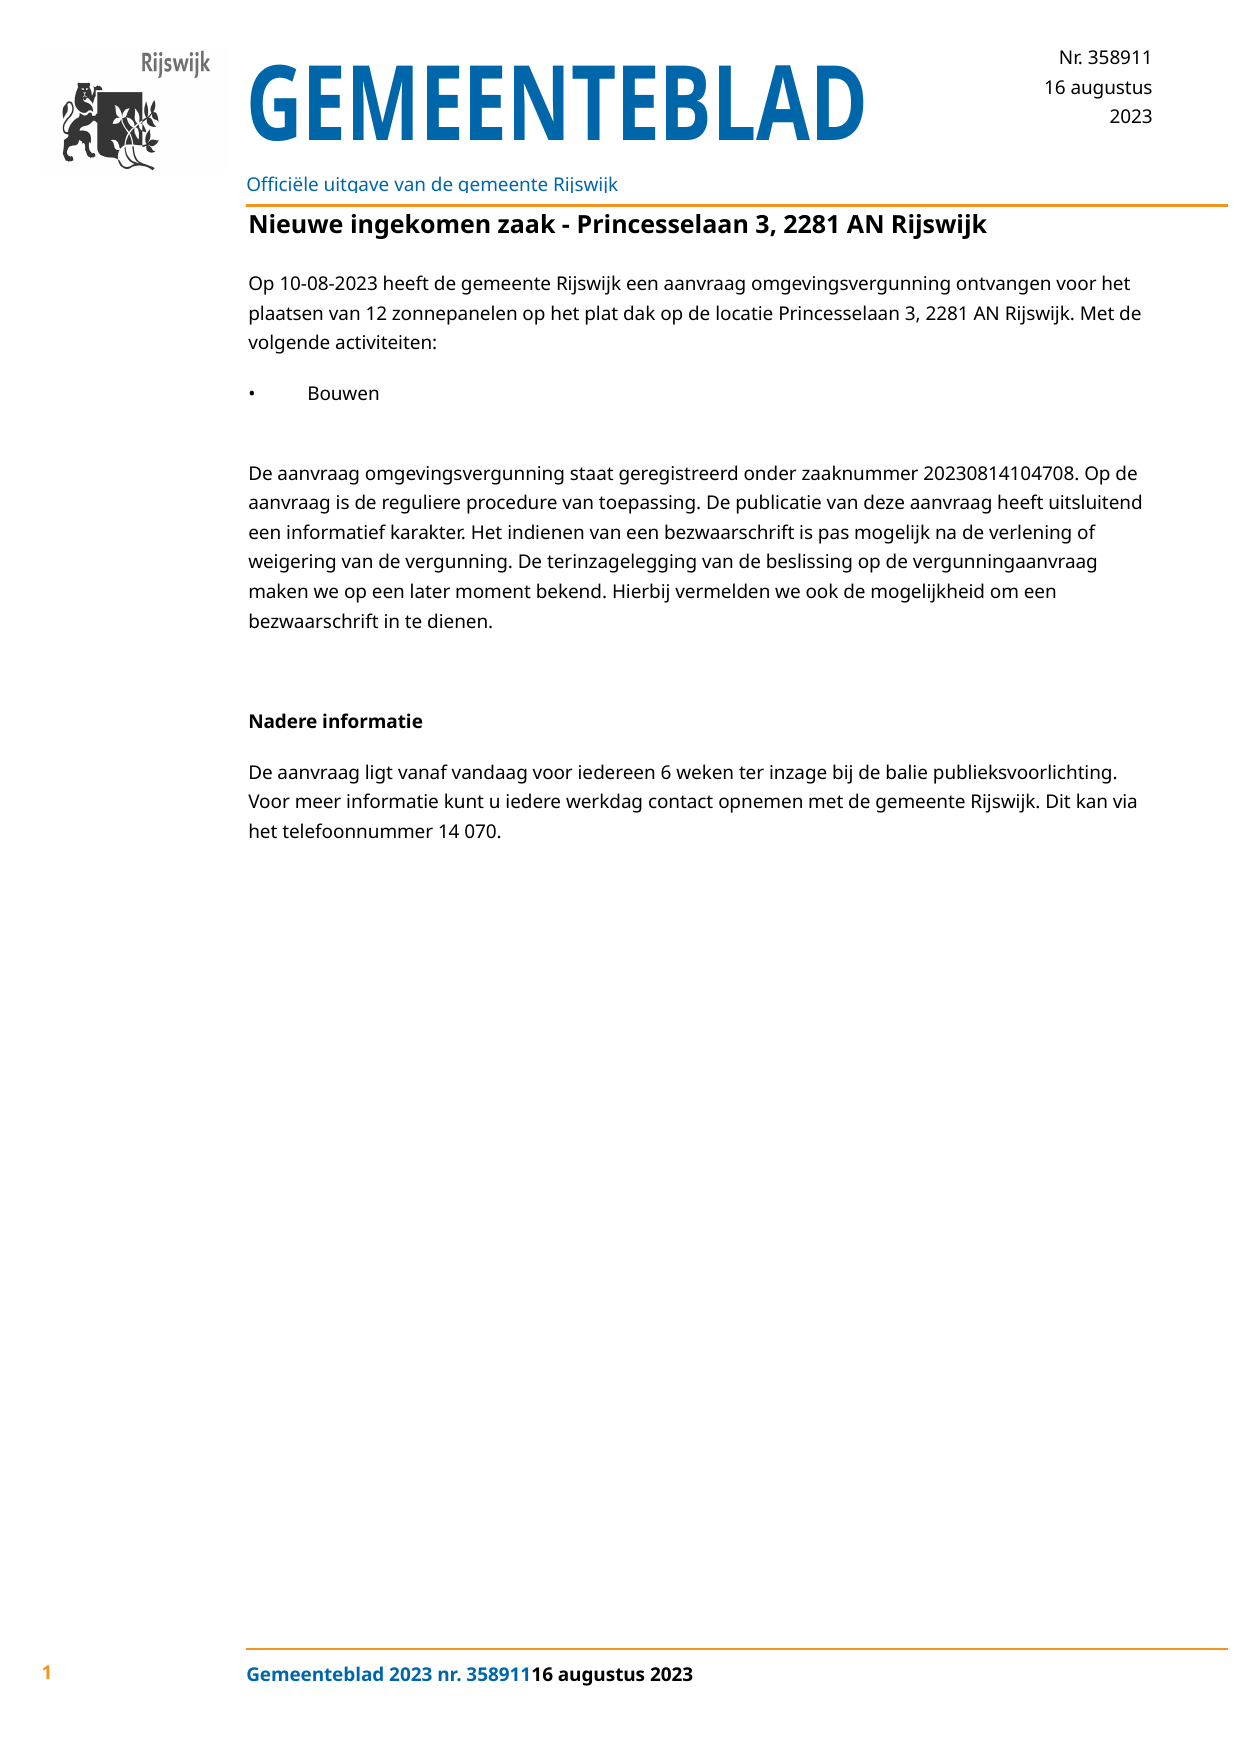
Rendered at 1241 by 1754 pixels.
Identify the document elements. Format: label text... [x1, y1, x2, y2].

text De aanvraag ligt vanaf vandaag voor iedereen 6 weken ter inzage bij de balie publieksvoorlichting. Voor meer informatie kunt u iedere werkdag contact opnemen met de gemeente Rijswijk. Dit kan via het telefoonnummer 14 070. [248, 759, 1152, 844]
text Nieuwe ingekomen zaak - Princesselaan 3, 2281 AN Rijswijk [248, 207, 1152, 241]
list Bouwen [248, 380, 1152, 406]
text De aanvraag omgevingsvergunning staat geregistreerd onder zaaknummer 20230814104708. Op de aanvraag is de reguliere procedure van toepassing. De publicatie van deze aanvraag heeft uitsluitend een informatief karakter. Het indienen van een bezwaarschrift is pas mogelijk na de verlening of weigering van de vergunning. De terinzagelegging van de beslissing op de vergunningaanvraag maken we op een later moment bekend. Hierbij vermelden we ook de mogelijkheid om een bezwaarschrift in te dienen. [248, 460, 1152, 633]
text Op 10-08-2023 heeft de gemeente Rijswijk een aanvraag omgevingsvergunning ontvangen voor het plaatsen van 12 zonnepanelen op het plat dak op de locatie Princesselaan 3, 2281 AN Rijswijk. Met de volgende activiteiten: [248, 270, 1152, 355]
text Nadere informatie [248, 709, 1152, 734]
picture [41, 47, 231, 172]
